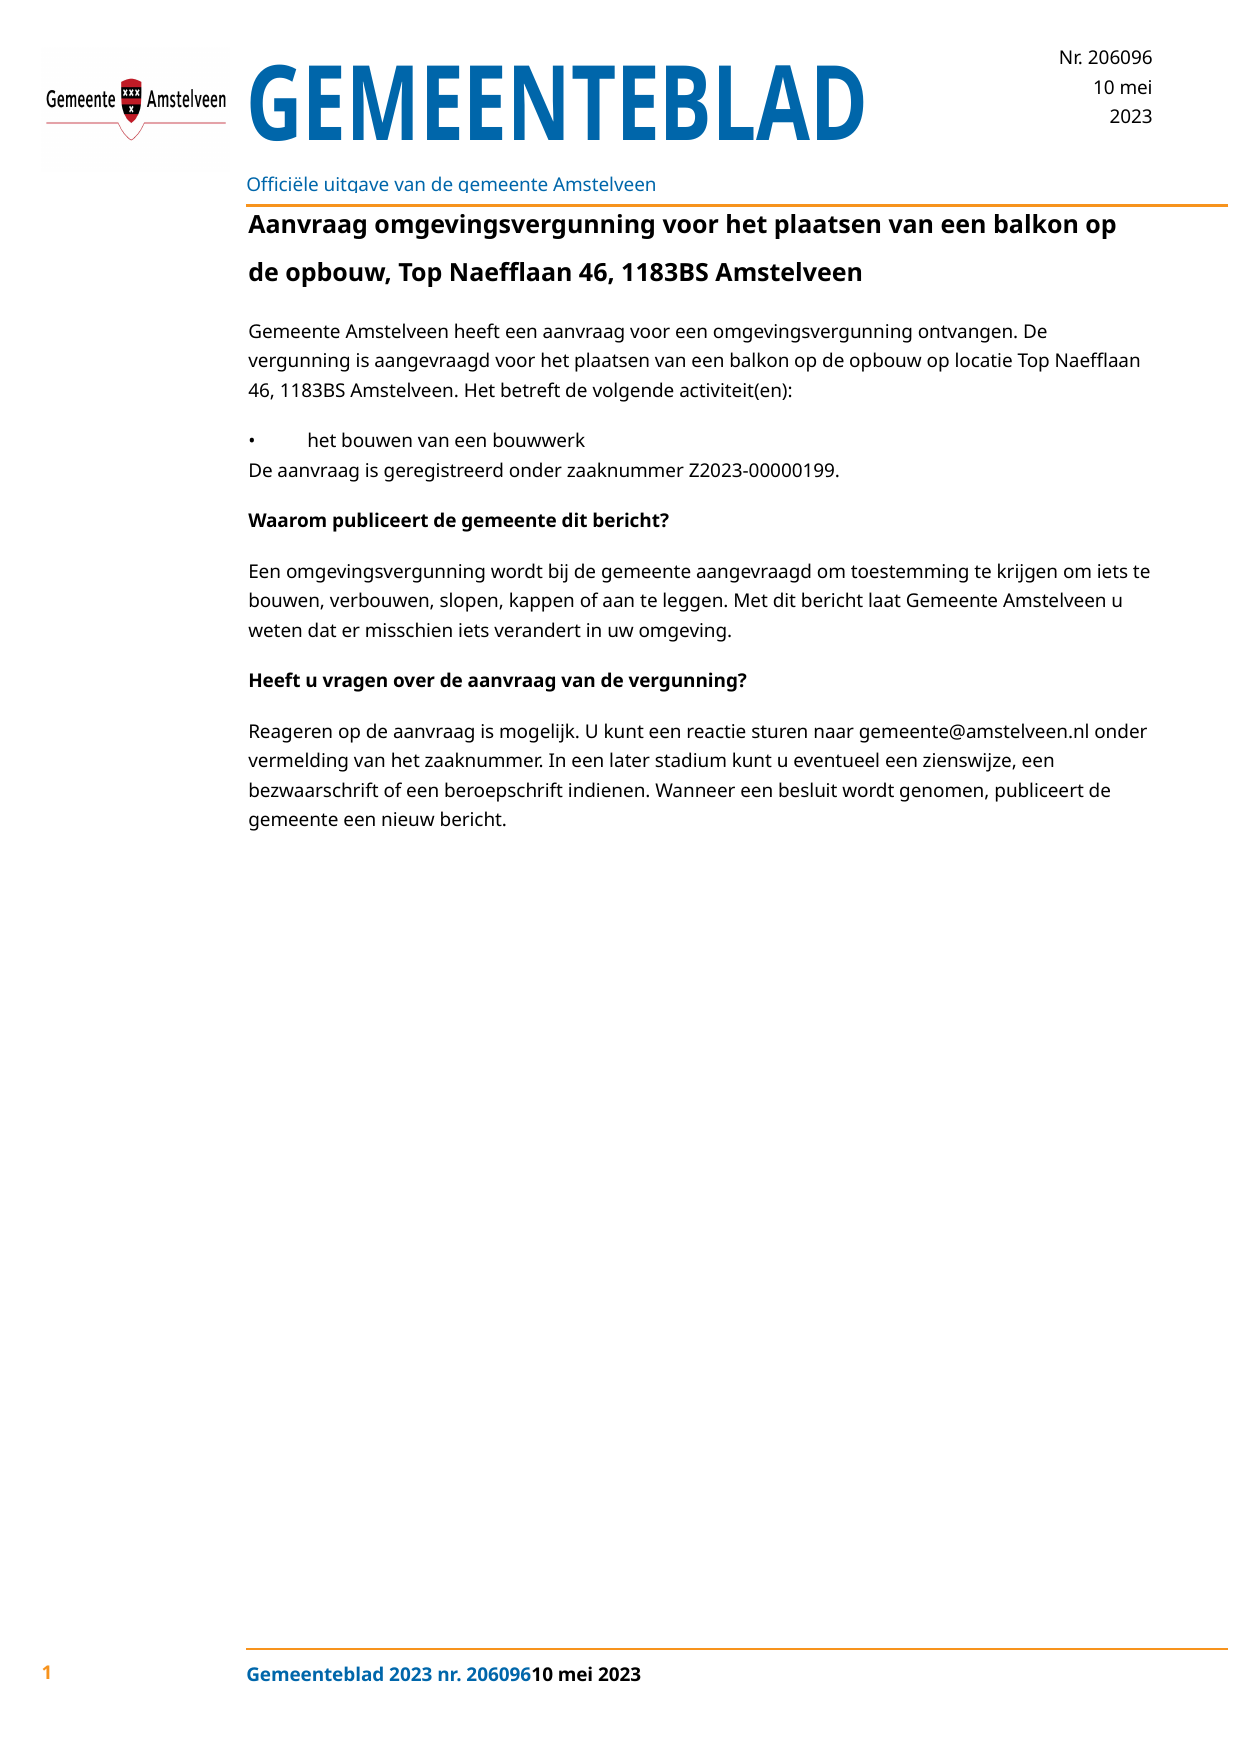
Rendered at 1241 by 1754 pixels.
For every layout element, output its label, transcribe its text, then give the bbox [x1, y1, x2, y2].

text Waarom publiceert de gemeente dit bericht? [248, 507, 1152, 533]
text Gemeente Amstelveen heeft een aanvraag voor een omgevingsvergunning ontvangen. De vergunning is aangevraagd voor het plaatsen van een balkon op de opbouw op locatie Top Naefflaan 46, 1183BS Amstelveen. Het betreft de volgende activiteit(en): [248, 318, 1152, 403]
list het bouwen van een bouwwerk [248, 427, 1152, 453]
text De aanvraag is geregistreerd onder zaaknummer Z2023-00000199. [248, 457, 1152, 483]
picture [41, 47, 231, 172]
text Aanvraag omgevingsvergunning voor het plaatsen van een balkon op de opbouw, Top Naefflaan 46, 1183BS Amstelveen [248, 207, 1152, 288]
text Een omgevingsvergunning wordt bij de gemeente aangevraagd om toestemming te krijgen om iets te bouwen, verbouwen, slopen, kappen of aan te leggen. Met dit bericht laat Gemeente Amstelveen u weten dat er misschien iets verandert in uw omgeving. [248, 558, 1152, 643]
text Reageren op de aanvraag is mogelijk. U kunt een reactie sturen naar gemeente@amstelveen.nl onder vermelding van het zaaknummer. In een later stadium kunt u eventueel een zienswijze, een bezwaarschrift of een beroepschrift indienen. Wanneer een besluit wordt genomen, publiceert de gemeente een nieuw bericht. [248, 718, 1152, 832]
text Heeft u vragen over de aanvraag van de vergunning? [248, 667, 1152, 693]
